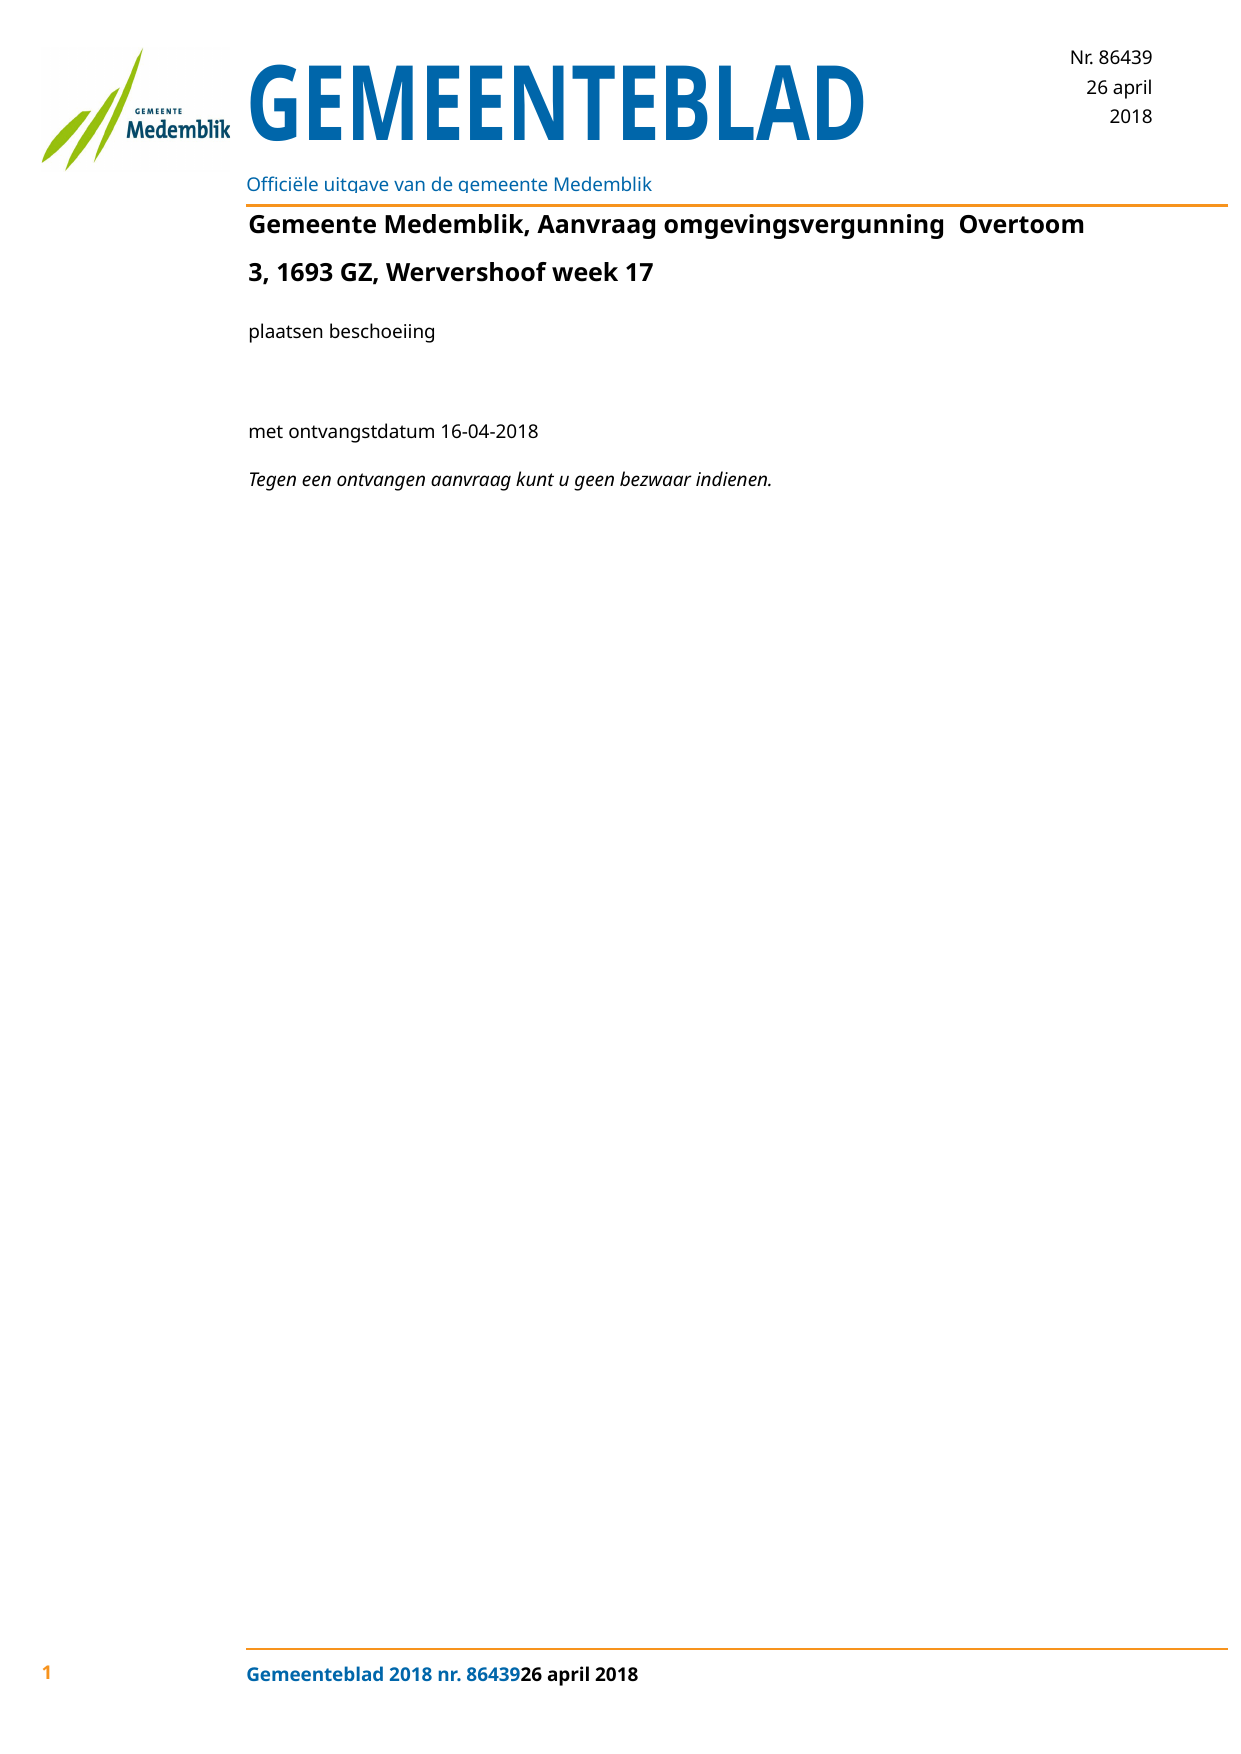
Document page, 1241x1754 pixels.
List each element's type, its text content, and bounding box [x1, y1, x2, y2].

text plaatsen beschoeiing [248, 318, 1152, 344]
picture [41, 47, 231, 172]
text Tegen een ontvangen aanvraag kunt u geen bezwaar indienen. [248, 467, 1152, 492]
text met ontvangstdatum 16-04-2018 [248, 419, 1152, 444]
text Gemeente Medemblik, Aanvraag omgevingsvergunning Overtoom 3, 1693 GZ, Wervershoof week 17 [248, 207, 1152, 288]
